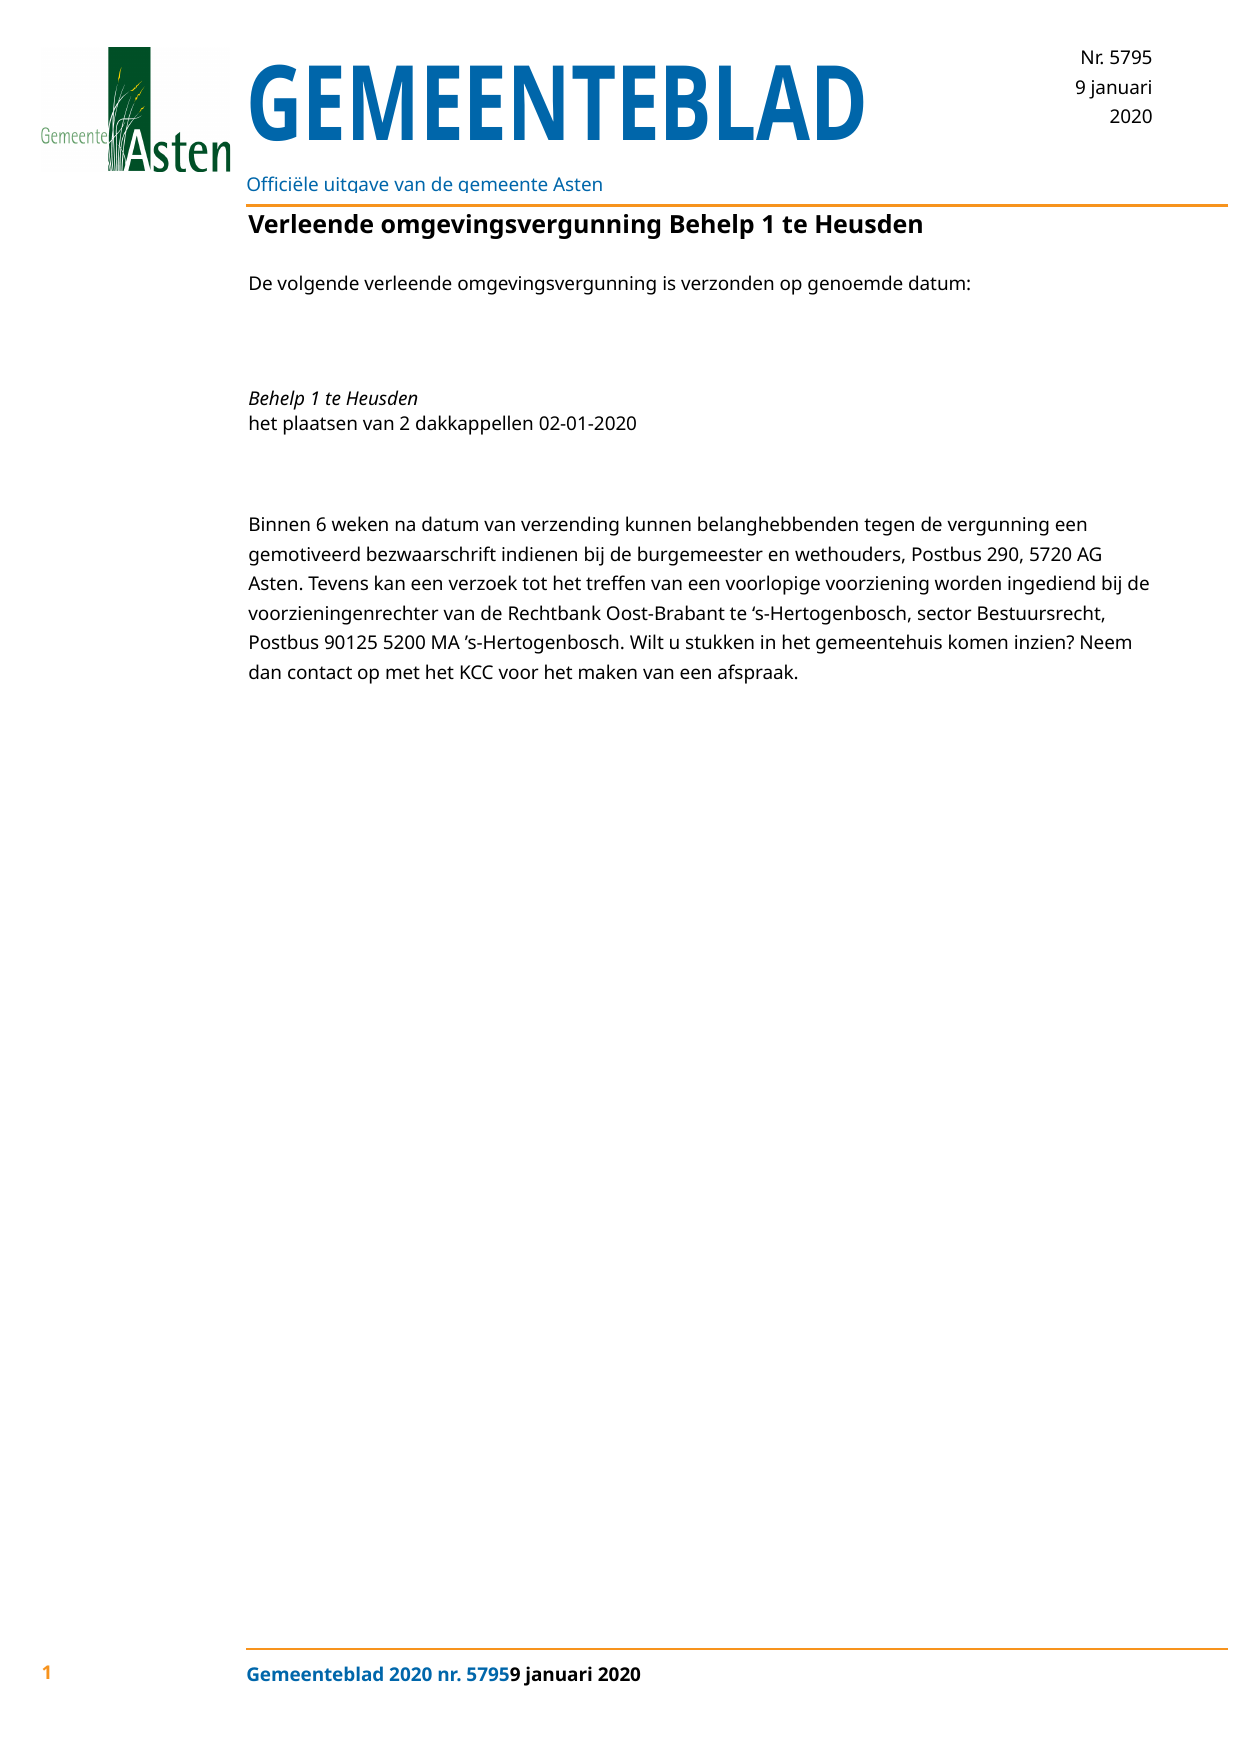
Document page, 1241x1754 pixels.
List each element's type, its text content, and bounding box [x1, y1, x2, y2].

text Verleende omgevingsvergunning Behelp 1 te Heusden [248, 207, 1152, 241]
text Binnen 6 weken na datum van verzending kunnen belanghebbenden tegen de vergunning een gemotiveerd bezwaarschrift indienen bij de burgemeester en wethouders, Postbus 290, 5720 AG Asten. Tevens kan een verzoek tot het treffen van een voorlopige voorziening worden ingediend bij de voorzieningenrechter van de Rechtbank Oost-Brabant te ‘s-Hertogenbosch, sector Bestuursrecht, Postbus 90125 5200 MA ’s-Hertogenbosch. Wilt u stukken in het gemeentehuis komen inzien? Neem dan contact op met het KCC voor het maken van een afspraak. [248, 511, 1152, 685]
text het plaatsen van 2 dakkappellen 02-01-2020 [248, 410, 1152, 436]
picture [41, 47, 231, 172]
text De volgende verleende omgevingsvergunning is verzonden op genoemde datum: [248, 270, 1152, 296]
text Behelp 1 te Heusden [248, 385, 1152, 410]
